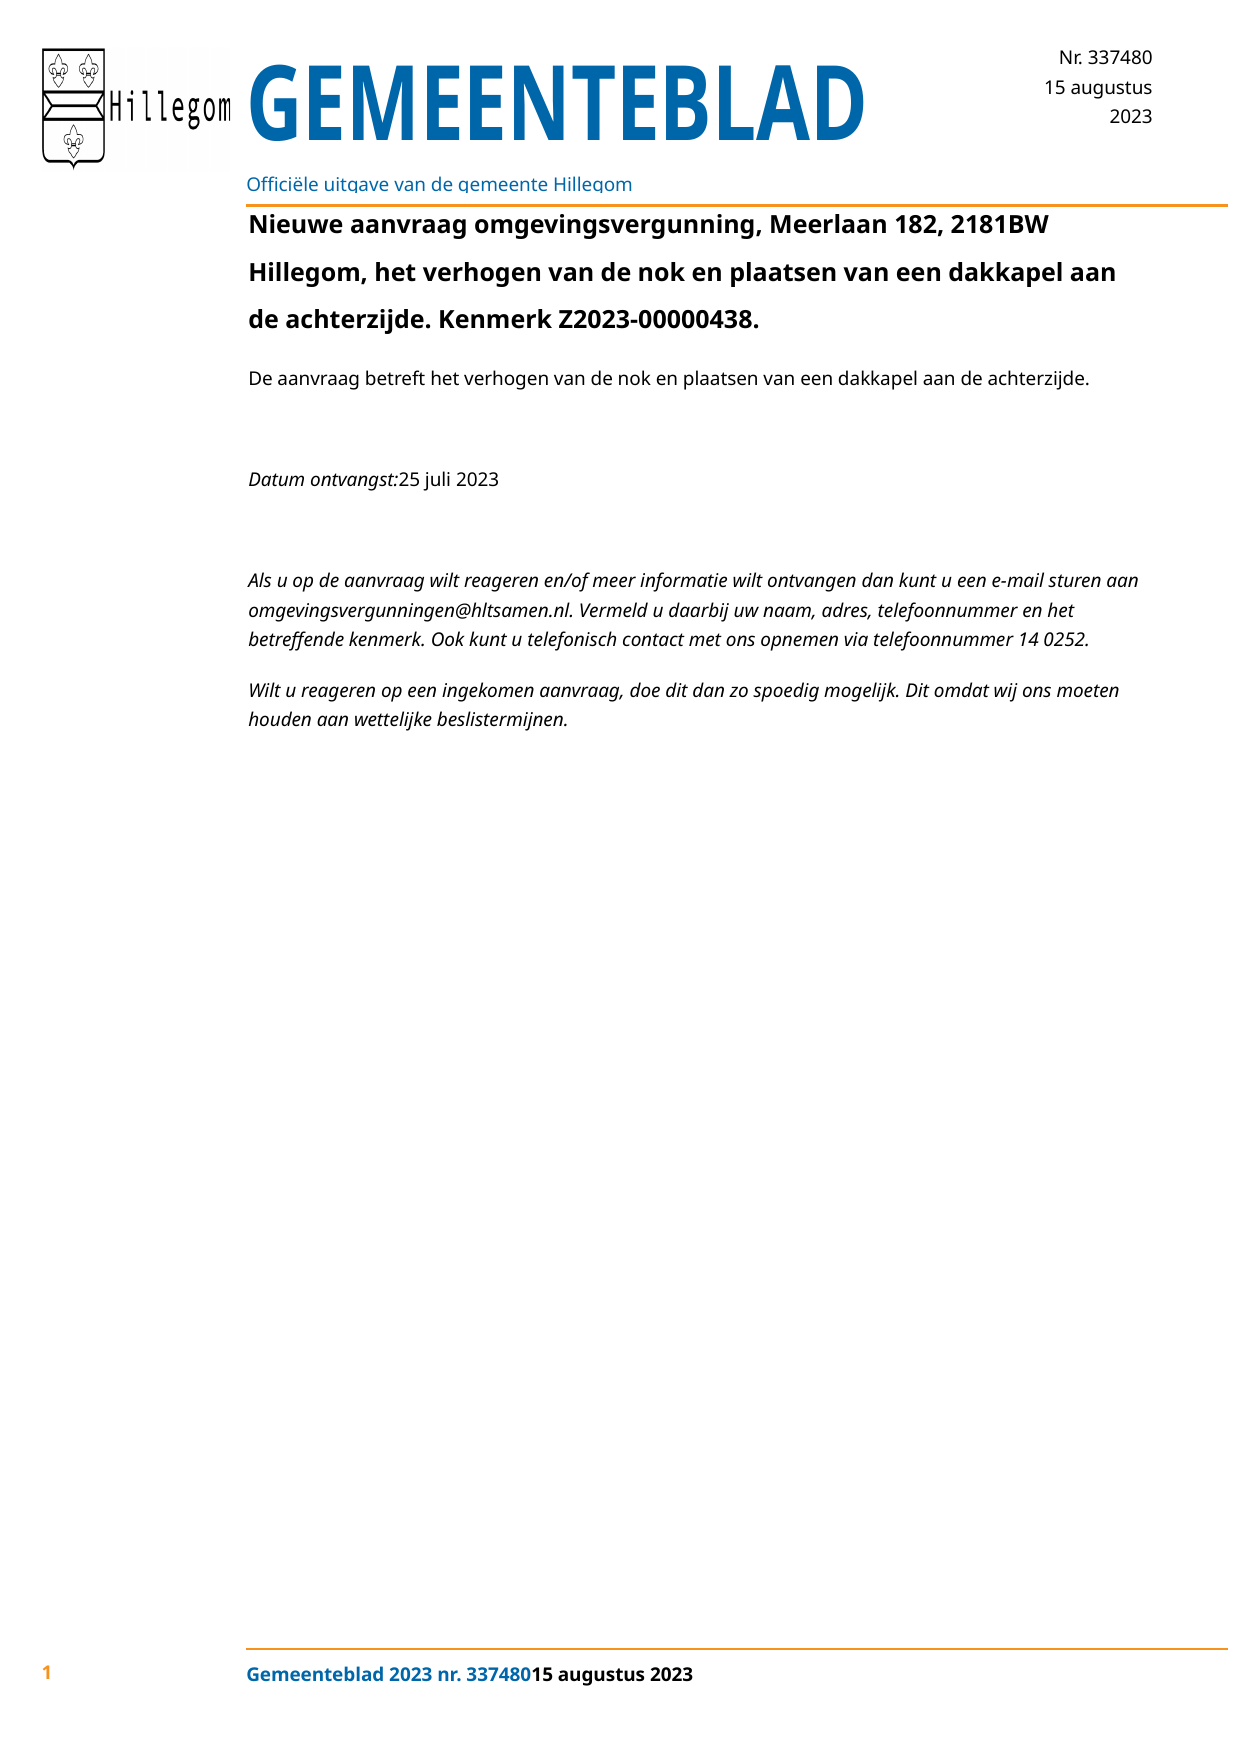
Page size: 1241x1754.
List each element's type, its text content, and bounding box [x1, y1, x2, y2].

picture [41, 47, 231, 172]
text De aanvraag betreft het verhogen van de nok en plaatsen van een dakkapel aan de achterzijde. [248, 366, 1152, 391]
text Als u op de aanvraag wilt reageren en/of meer informatie wilt ontvangen dan kunt u een e-mail sturen aan omgevingsvergunningen@hltsamen.nl. Vermeld u daarbij uw naam, adres, telefoonnummer en het betreffende kenmerk. Ook kunt u telefonisch contact met ons opnemen via telefoonnummer 14 0252. [248, 567, 1152, 652]
text Datum ontvangst:25 juli 2023 [248, 466, 1152, 492]
text Wilt u reageren op een ingekomen aanvraag, doe dit dan zo spoedig mogelijk. Dit omdat wij ons moeten houden aan wettelijke beslistermijnen. [248, 677, 1152, 732]
text Nieuwe aanvraag omgevingsvergunning, Meerlaan 182, 2181BW Hillegom, het verhogen van de nok en plaatsen van een dakkapel aan de achterzijde. Kenmerk Z2023-00000438. [248, 207, 1152, 336]
